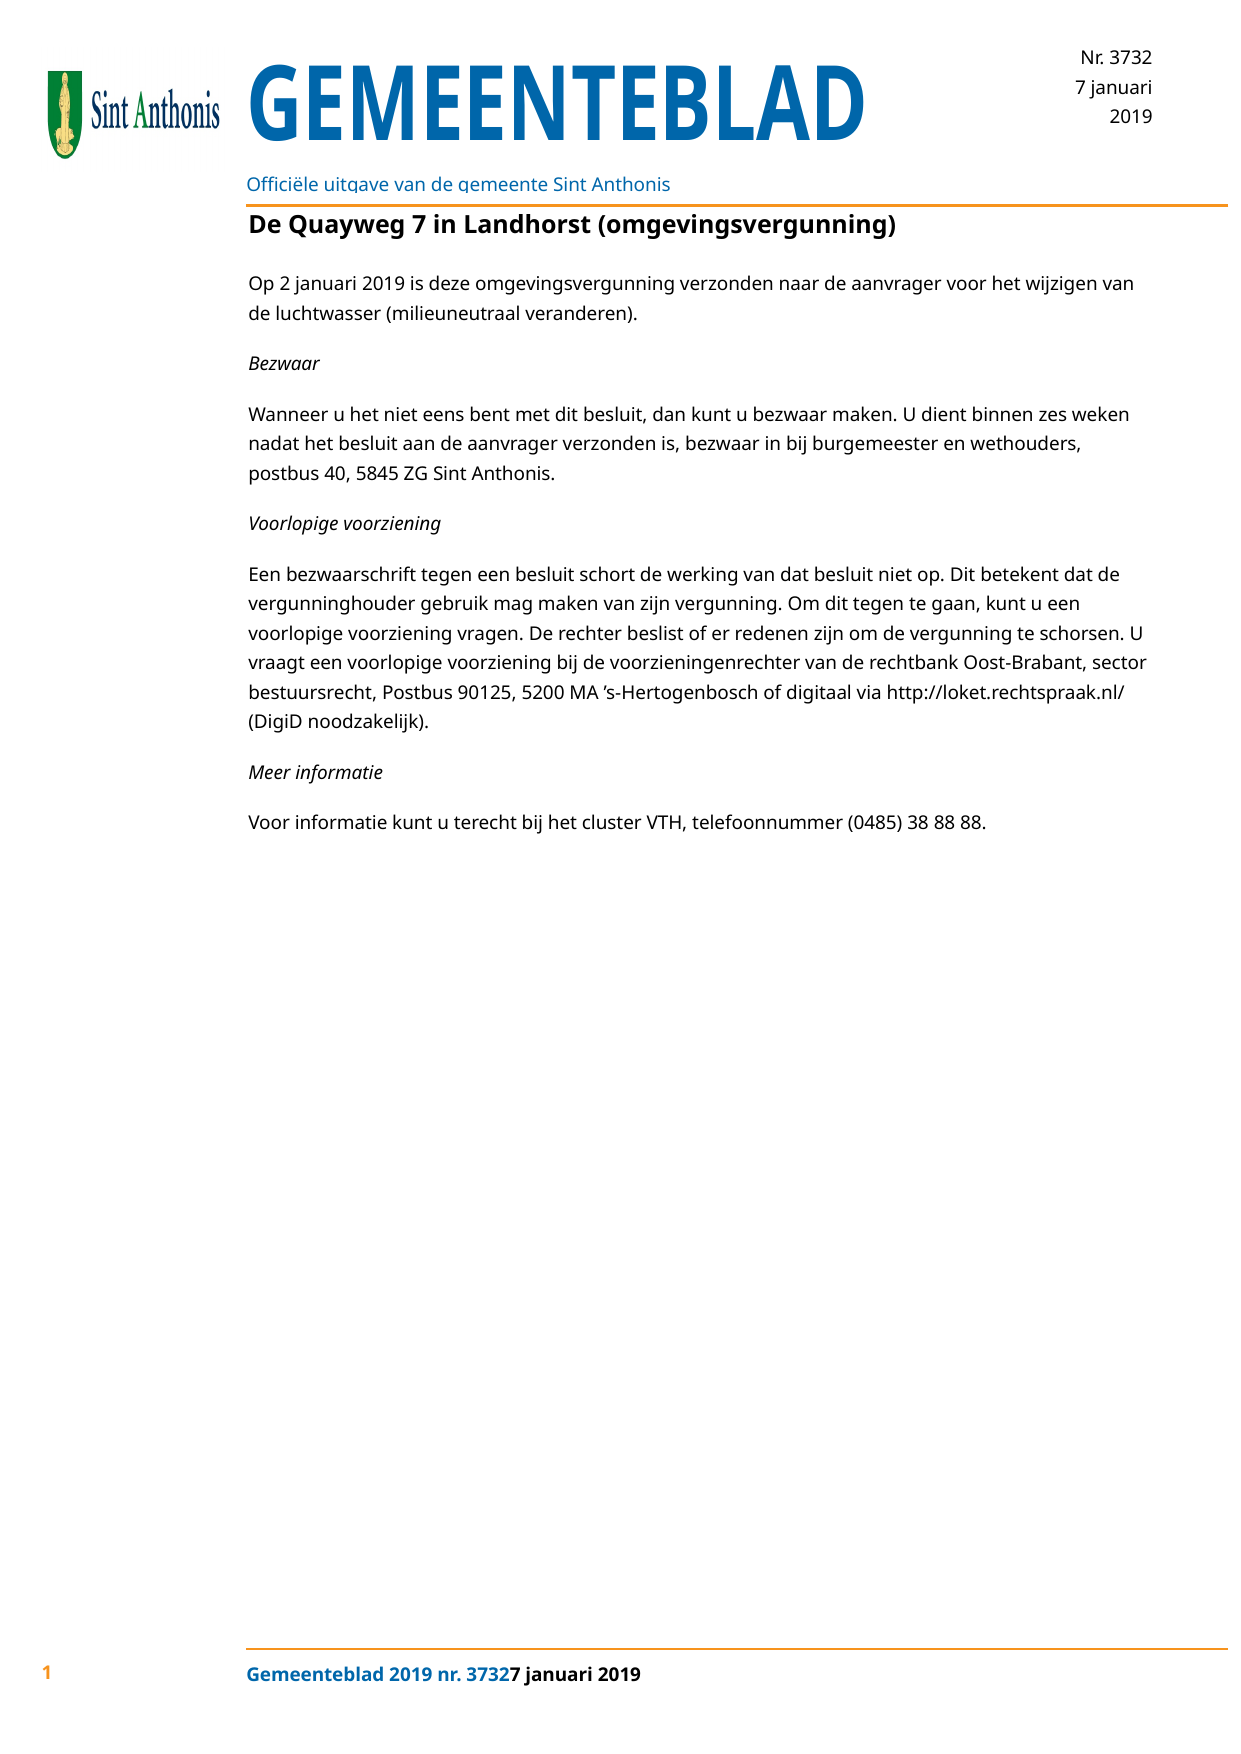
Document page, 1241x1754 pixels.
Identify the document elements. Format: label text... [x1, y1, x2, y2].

picture [41, 47, 231, 172]
text Op 2 januari 2019 is deze omgevingsvergunning verzonden naar de aanvrager voor het wijzigen van de luchtwasser (milieuneutraal veranderen). [248, 270, 1152, 326]
text Bezwaar [248, 350, 1152, 376]
text Meer informatie [248, 759, 1152, 785]
text Voorlopige voorziening [248, 510, 1152, 536]
text De Quayweg 7 in Landhorst (omgevingsvergunning) [248, 207, 1152, 241]
text Voor informatie kunt u terecht bij het cluster VTH, telefoonnummer (0485) 38 88 88. [248, 809, 1152, 835]
text Een bezwaarschrift tegen een besluit schort de werking van dat besluit niet op. Dit betekent dat de vergunninghouder gebruik mag maken van zijn vergunning. Om dit tegen te gaan, kunt u een voorlopige voorziening vragen. De rechter beslist of er redenen zijn om de vergunning te schorsen. U vraagt een voorlopige voorziening bij de voorzieningenrechter van de rechtbank Oost-Brabant, sector bestuursrecht, Postbus 90125, 5200 MA ’s-Hertogenbosch of digitaal via http://loket.rechtspraak.nl/ (DigiD noodzakelijk). [248, 561, 1152, 734]
text Wanneer u het niet eens bent met dit besluit, dan kunt u bezwaar maken. U dient binnen zes weken nadat het besluit aan de aanvrager verzonden is, bezwaar in bij burgemeester en wethouders, postbus 40, 5845 ZG Sint Anthonis. [248, 401, 1152, 486]
